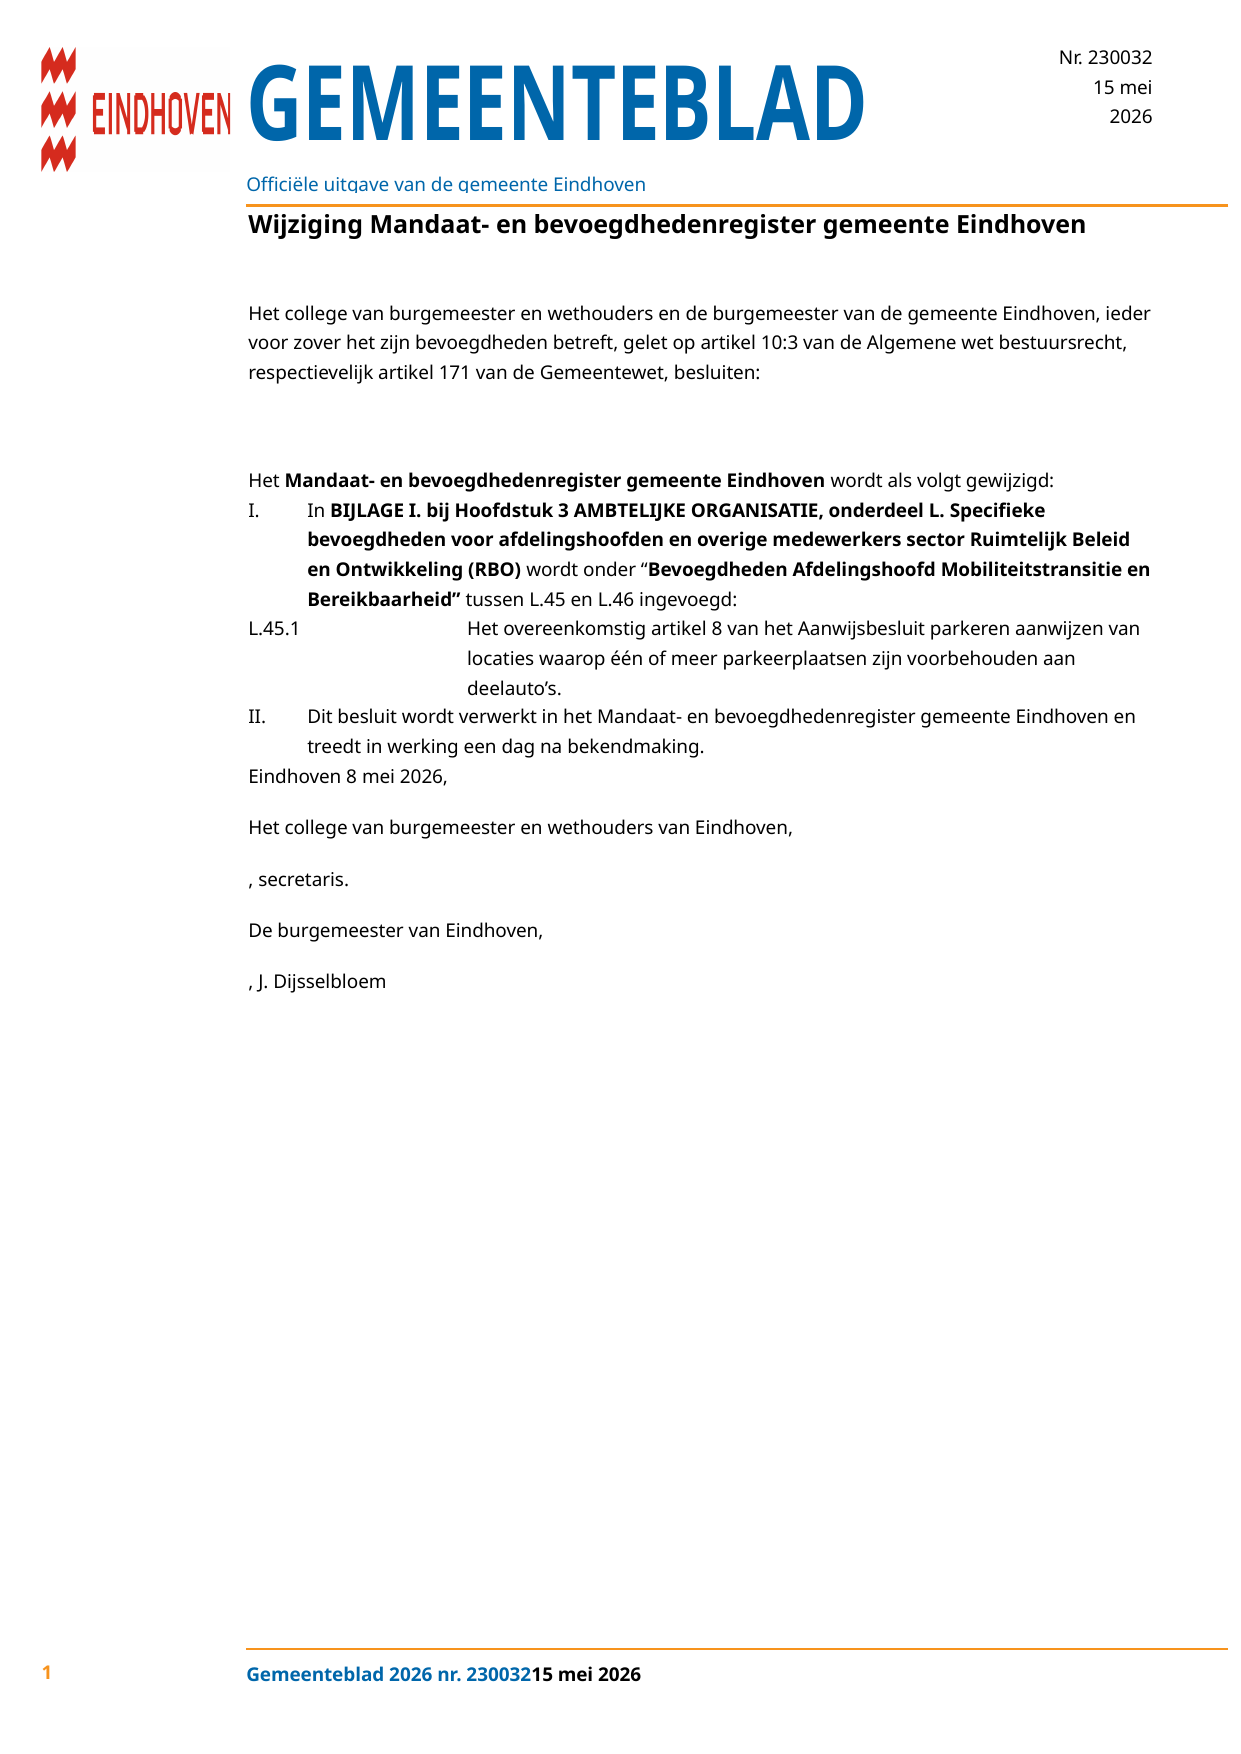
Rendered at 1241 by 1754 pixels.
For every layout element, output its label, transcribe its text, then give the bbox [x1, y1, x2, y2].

text Het college van burgemeester en wethouders en de burgemeester van de gemeente Eindhoven, ieder voor zover het zijn bevoegdheden betreft, gelet op artikel 10:3 van de Algemene wet bestuursrecht, respectievelijk artikel 171 van de Gemeentewet, besluiten: [248, 300, 1152, 385]
picture [41, 47, 231, 172]
list In BIJLAGE I. bij Hoofdstuk 3 AMBTELIJKE ORGANISATIE, onderdeel L. Specifieke bevoegdheden voor afdelingshoofden en overige medewerkers sector Ruimtelijk Beleid en Ontwikkeling (RBO) wordt onder “Bevoegdheden Afdelingshoofd Mobiliteitstransitie en Bereikbaarheid” tussen L.45 en L.46 ingevoegd: [248, 497, 1152, 612]
text Het college van burgemeester en wethouders van Eindhoven, [248, 814, 1152, 840]
text Wijziging Mandaat- en bevoegdhedenregister gemeente Eindhoven [248, 207, 1152, 241]
text De burgemeester van Eindhoven, [248, 917, 1152, 943]
table_header Het overeenkomstig artikel 8 van het Aanwijsbesluit parkeren aanwijzen van locaties waarop één of meer parkeerplaatsen zijn voorbehouden aan deelauto’s. [467, 616, 1152, 700]
list Dit besluit wordt verwerkt in het Mandaat- en bevoegdhedenregister gemeente Eindhoven en treedt in werking een dag na bekendmaking. [248, 704, 1152, 759]
text Eindhoven 8 mei 2026, [248, 763, 1152, 788]
text Het Mandaat- en bevoegdhedenregister gemeente Eindhoven wordt als volgt gewijzigd: [248, 467, 1152, 493]
text , J. Dijsselbloem [248, 969, 1152, 994]
text , secretaris. [248, 866, 1152, 891]
table_header L.45.1 [248, 616, 467, 700]
